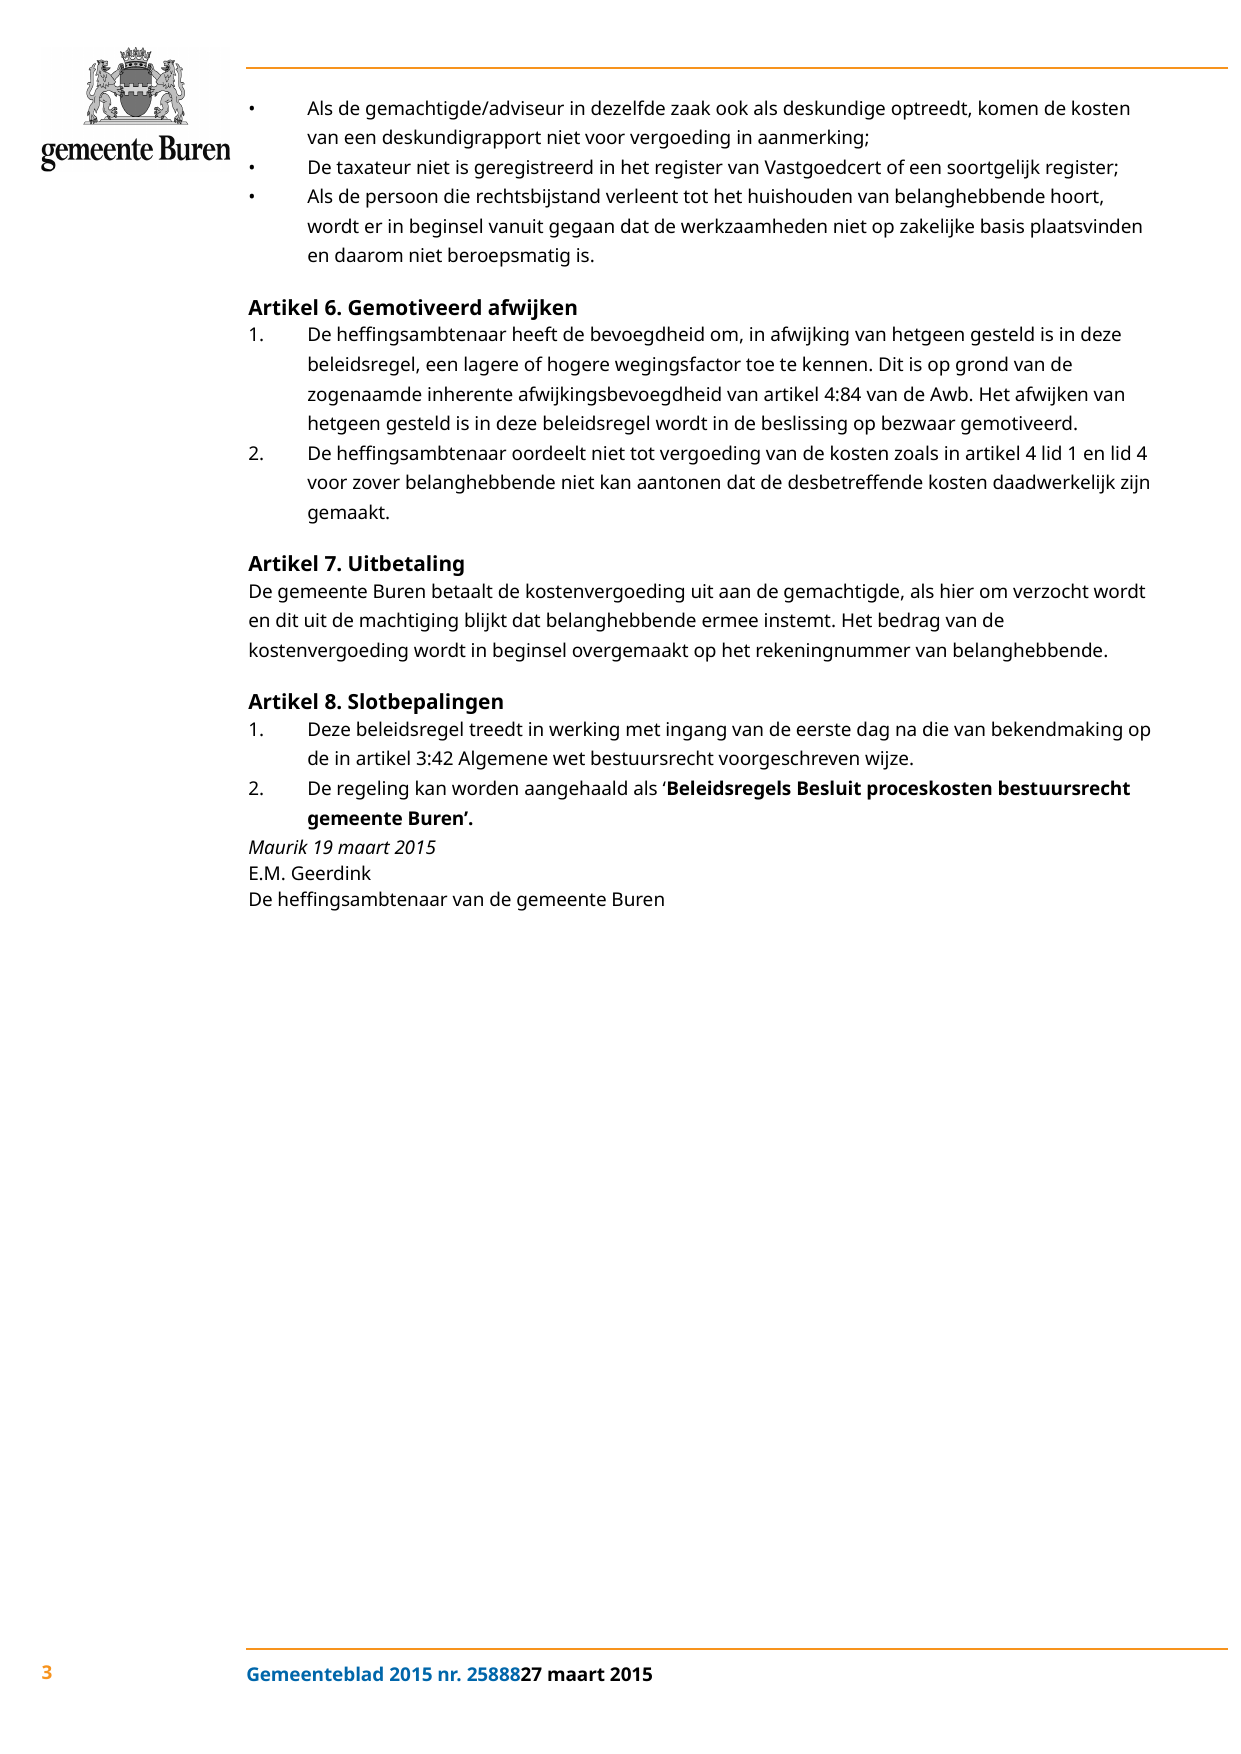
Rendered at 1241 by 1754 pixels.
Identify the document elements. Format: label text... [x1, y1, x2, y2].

text Artikel 8. Slotbepalingen [248, 687, 1152, 716]
text De gemeente Buren betaalt de kostenvergoeding uit aan de gemachtigde, als hier om verzocht wordt en dit uit de machtiging blijkt dat belanghebbende ermee instemt. Het bedrag van de kostenvergoeding wordt in beginsel overgemaakt op het rekeningnummer van belanghebbende. [248, 578, 1152, 663]
list De taxateur niet is geregistreerd in het register van Vastgoedcert of een soortgelijk register; [248, 154, 1152, 180]
list Als de gemachtigde/adviseur in dezelfde zaak ook als deskundige optreedt, komen de kosten van een deskundigrapport niet voor vergoeding in aanmerking; [248, 95, 1152, 150]
text De heffingsambtenaar van de gemeente Buren [248, 886, 1152, 911]
text E.M. Geerdink [248, 860, 1152, 886]
list Als de persoon die rechtsbijstand verleent tot het huishouden van belanghebbende hoort, wordt er in beginsel vanuit gegaan dat de werkzaamheden niet op zakelijke basis plaatsvinden en daarom niet beroepsmatig is. [248, 183, 1152, 268]
text Artikel 6. Gemotiveerd afwijken [248, 293, 1152, 322]
text Maurik 19 maart 2015 [248, 834, 1152, 860]
text Artikel 7. Uitbetaling [248, 549, 1152, 578]
list De heffingsambtenaar oordeelt niet tot vergoeding van de kosten zoals in artikel 4 lid 1 en lid 4 voor zover belanghebbende niet kan aantonen dat de desbetreffende kosten daadwerkelijk zijn gemaakt. [248, 440, 1152, 525]
picture [41, 47, 231, 172]
list Deze beleidsregel treedt in werking met ingang van de eerste dag na die van bekendmaking op de in artikel 3:42 Algemene wet bestuursrecht voorgeschreven wijze. [248, 716, 1152, 771]
list De regeling kan worden aangehaald als ‘Beleidsregels Besluit proceskosten bestuursrecht gemeente Buren’. [248, 775, 1152, 830]
list De heffingsambtenaar heeft de bevoegdheid om, in afwijking van hetgeen gesteld is in deze beleidsregel, een lagere of hogere wegingsfactor toe te kennen. Dit is op grond van de zogenaamde inherente afwijkingsbevoegdheid van artikel 4:84 van de Awb. Het afwijken van hetgeen gesteld is in deze beleidsregel wordt in de beslissing op bezwaar gemotiveerd. [248, 322, 1152, 436]
